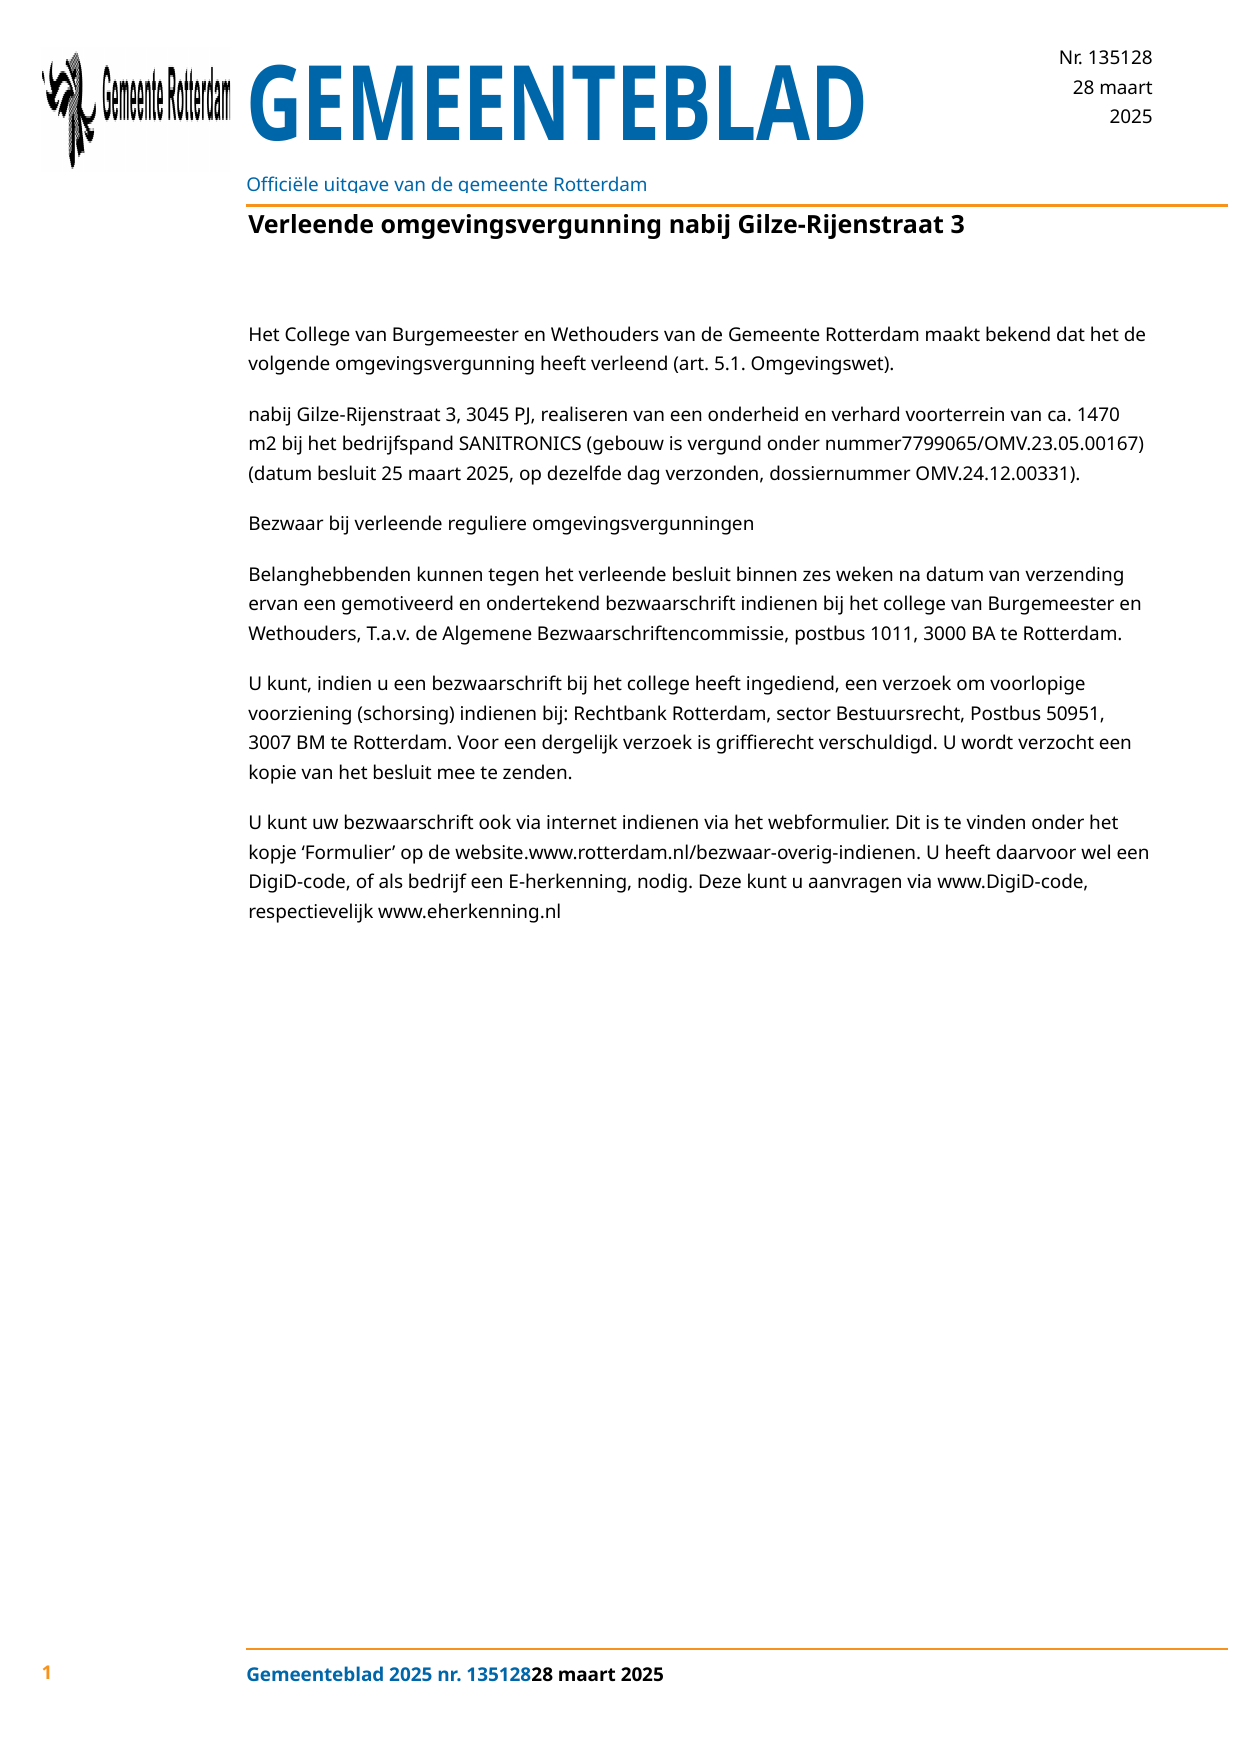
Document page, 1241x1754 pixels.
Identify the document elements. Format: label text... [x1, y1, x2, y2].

text Het College van Burgemeester en Wethouders van de Gemeente Rotterdam maakt bekend dat het de volgende omgevingsvergunning heeft verleend (art. 5.1. Omgevingswet). [248, 321, 1152, 376]
text U kunt, indien u een bezwaarschrift bij het college heeft ingediend, een verzoek om voorlopige voorziening (schorsing) indienen bij: Rechtbank Rotterdam, sector Bestuursrecht, Postbus 50951, 3007 BM te Rotterdam. Voor een dergelijk verzoek is griffierecht verschuldigd. U wordt verzocht een kopie van het besluit mee te zenden. [248, 670, 1152, 785]
text U kunt uw bezwaarschrift ook via internet indienen via het webformulier. Dit is te vinden onder het kopje ‘Formulier’ op de website.www.rotterdam.nl/bezwaar-overig-indienen. U heeft daarvoor wel een DigiD-code, of als bedrijf een E-herkenning, nodig. Deze kunt u aanvragen via www.DigiD-code, respectievelijk www.eherkenning.nl [248, 809, 1152, 924]
text Verleende omgevingsvergunning nabij Gilze-Rijenstraat 3 [248, 207, 1152, 241]
text Bezwaar bij verleende reguliere omgevingsvergunningen [248, 510, 1152, 536]
text nabij Gilze-Rijenstraat 3, 3045 PJ, realiseren van een onderheid en verhard voorterrein van ca. 1470 m2 bij het bedrijfspand SANITRONICS (gebouw is vergund onder nummer7799065/OMV.23.05.00167) (datum besluit 25 maart 2025, op dezelfde dag verzonden, dossiernummer OMV.24.12.00331). [248, 401, 1152, 486]
picture [41, 47, 231, 172]
text Belanghebbenden kunnen tegen het verleende besluit binnen zes weken na datum van verzending ervan een gemotiveerd en ondertekend bezwaarschrift indienen bij het college van Burgemeester en Wethouders, T.a.v. de Algemene Bezwaarschriftencommissie, postbus 1011, 3000 BA te Rotterdam. [248, 561, 1152, 646]
